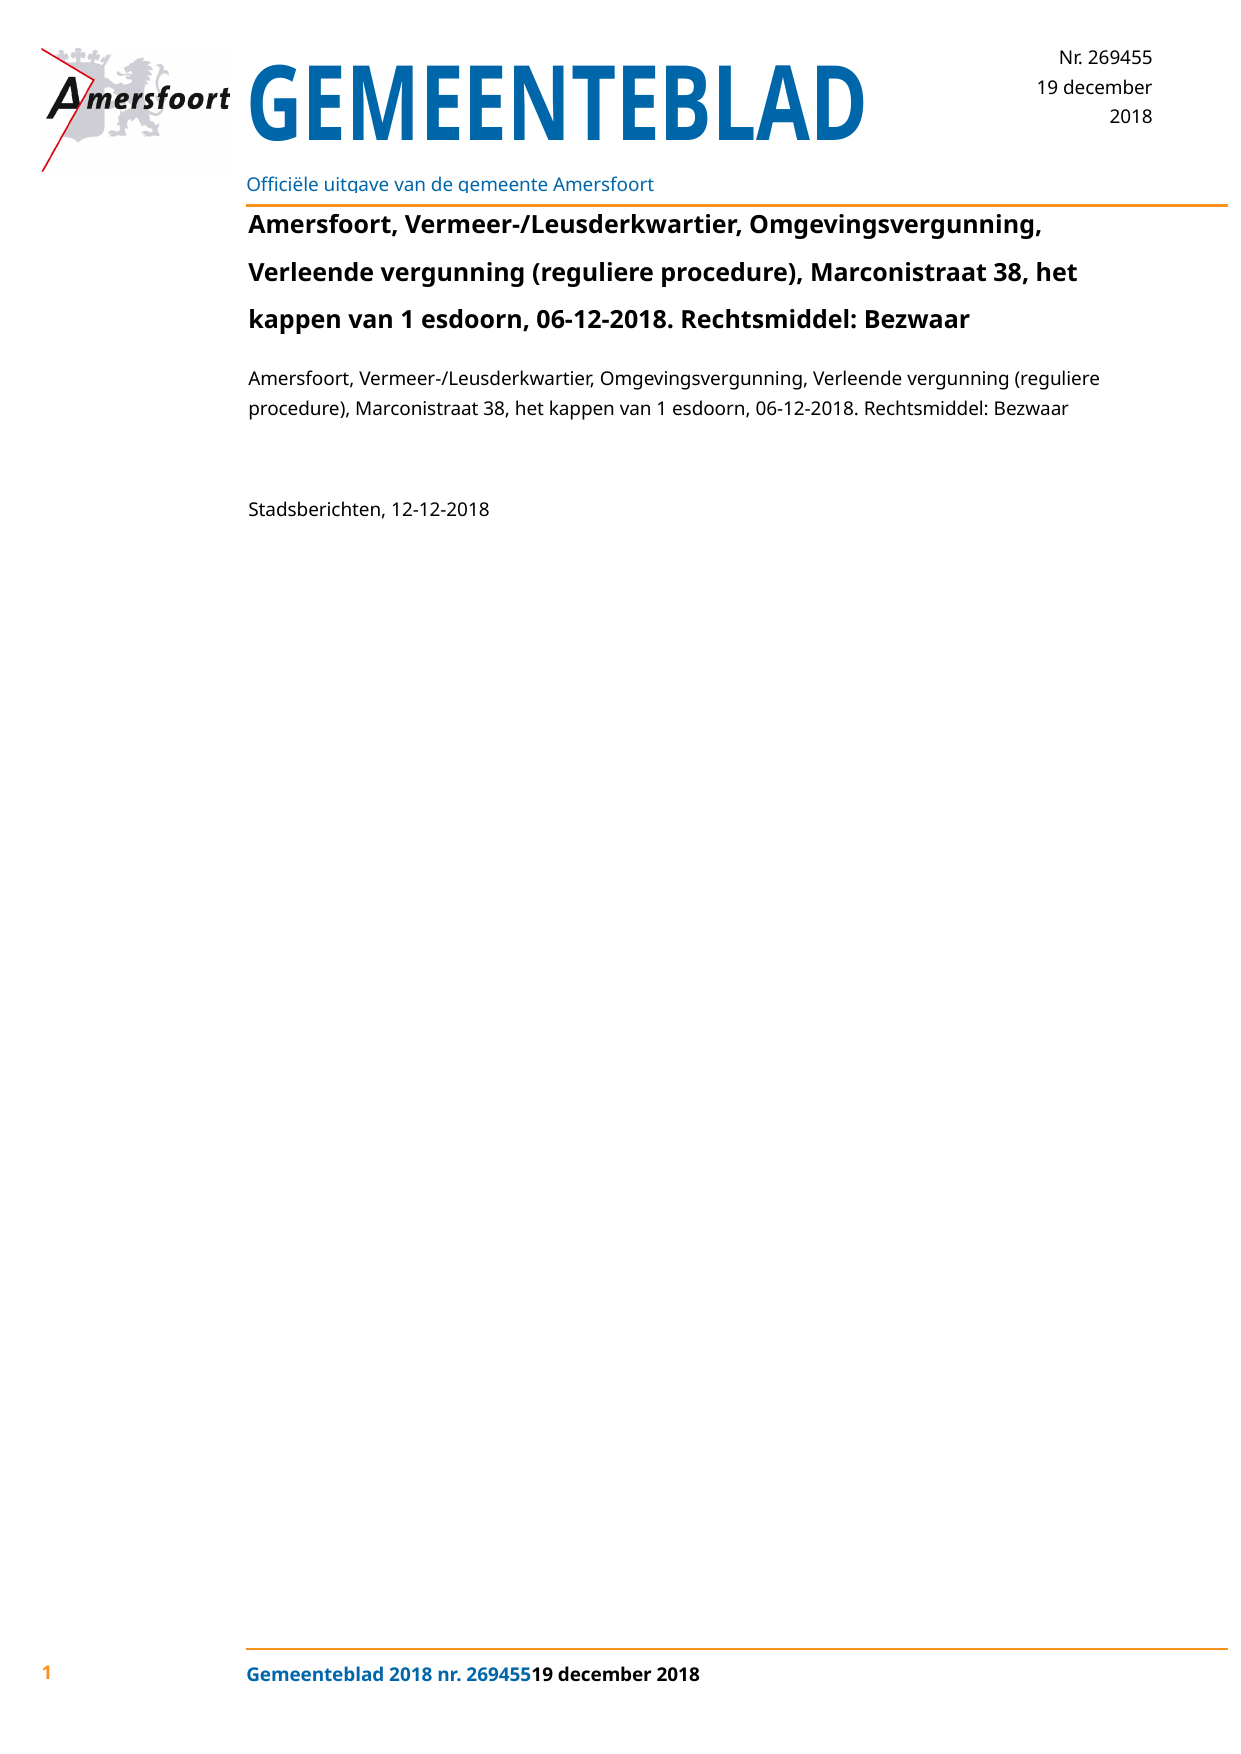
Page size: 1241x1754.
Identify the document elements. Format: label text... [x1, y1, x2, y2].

text Amersfoort, Vermeer-/Leusderkwartier, Omgevingsvergunning, Verleende vergunning (reguliere procedure), Marconistraat 38, het kappen van 1 esdoorn, 06-12-2018. Rechtsmiddel: Bezwaar [248, 207, 1152, 336]
text Amersfoort, Vermeer-/Leusderkwartier, Omgevingsvergunning, Verleende vergunning (reguliere procedure), Marconistraat 38, het kappen van 1 esdoorn, 06-12-2018. Rechtsmiddel: Bezwaar [248, 366, 1152, 421]
text Stadsberichten, 12-12-2018 [248, 496, 1152, 522]
picture [41, 47, 231, 172]
